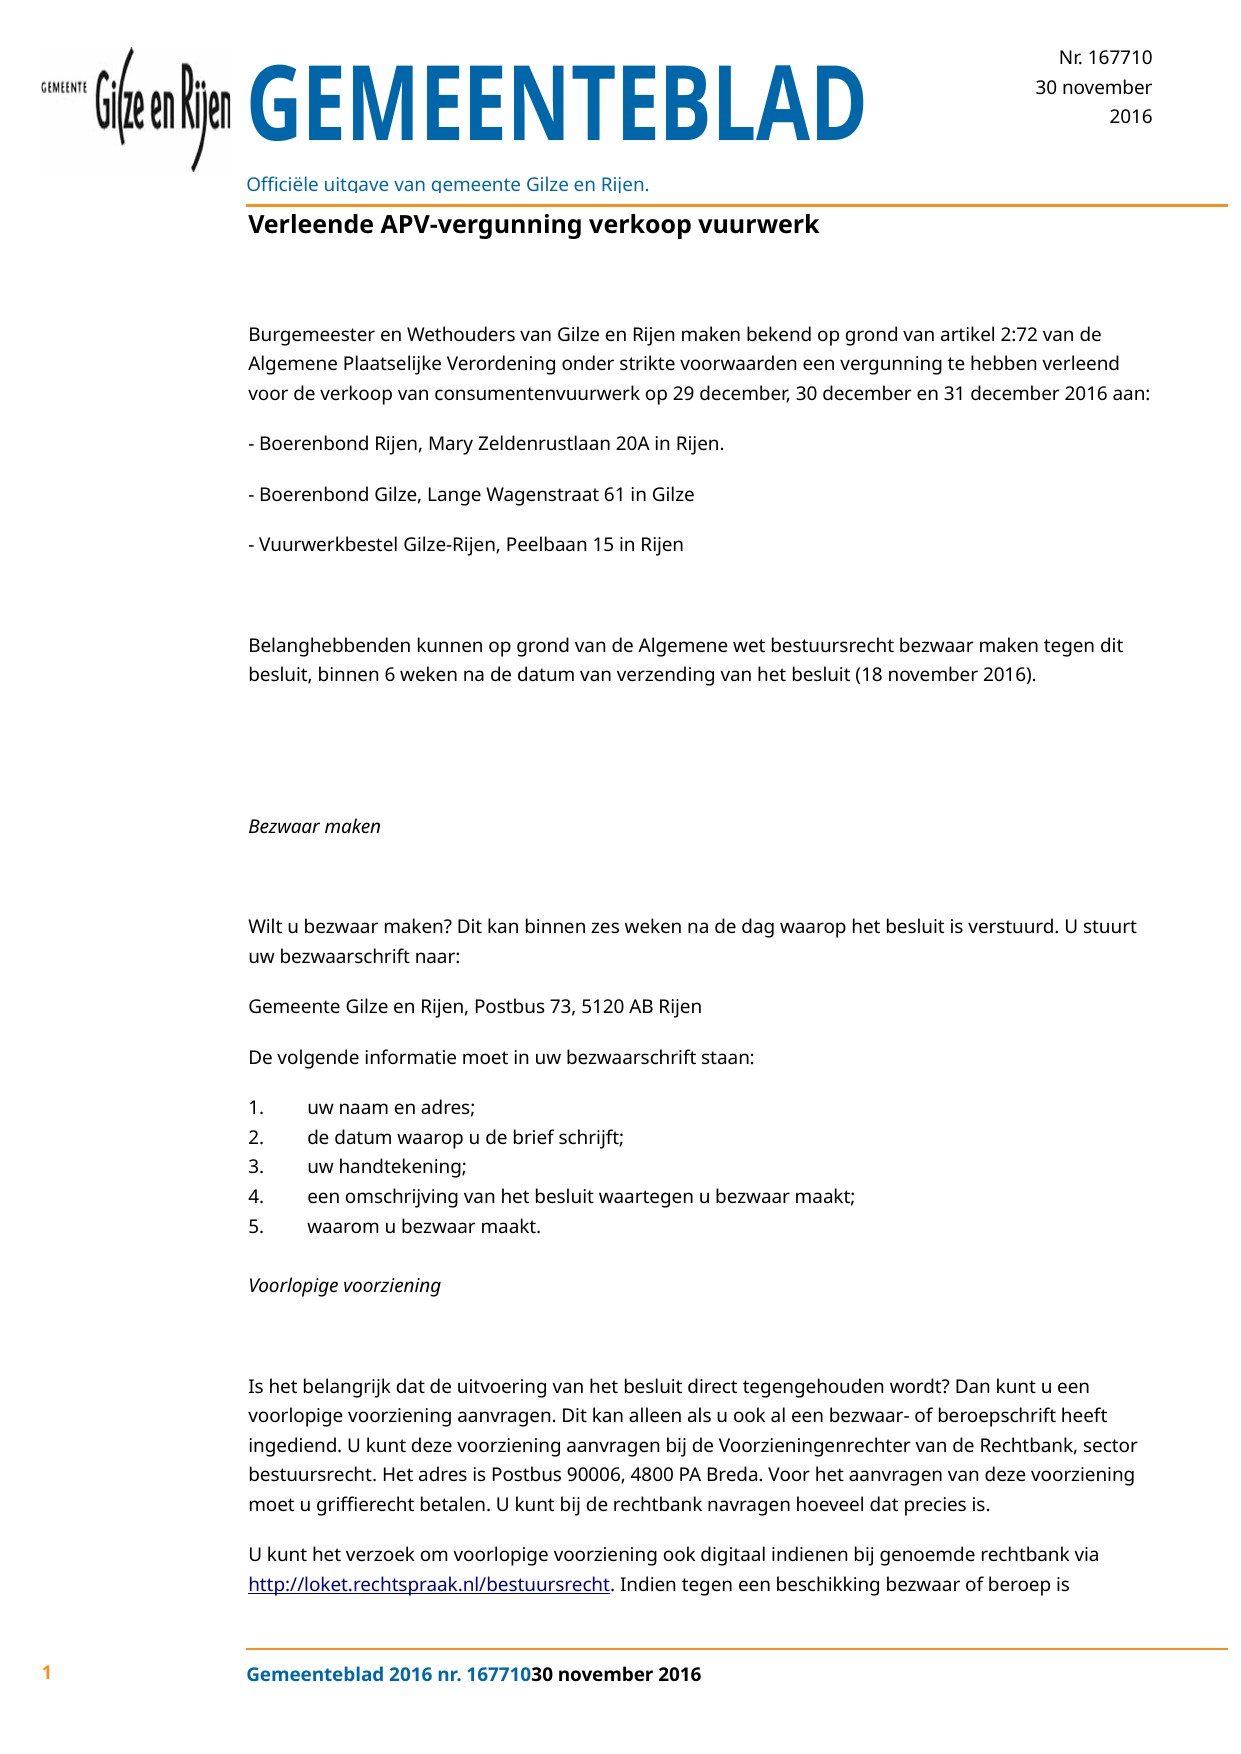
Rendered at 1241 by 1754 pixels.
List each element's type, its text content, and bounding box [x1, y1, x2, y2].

list waarom u bezwaar maakt. [248, 1213, 1152, 1238]
text U kunt het verzoek om voorlopige voorziening ook digitaal indienen bij genoemde rechtbank via http://loket.rechtspraak.nl/bestuursrecht. Indien tegen een beschikking bezwaar of beroep is [248, 1542, 1152, 1597]
text Bezwaar maken [248, 813, 1152, 838]
picture [41, 47, 231, 172]
list uw handtekening; [248, 1154, 1152, 1179]
text Wilt u bezwaar maken? Dit kan binnen zes weken na de dag waarop het besluit is verstuurd. U stuurt uw bezwaarschrift naar: [248, 914, 1152, 969]
text - Boerenbond Gilze, Lange Wagenstraat 61 in Gilze [248, 481, 1152, 506]
text - Boerenbond Rijen, Mary Zeldenrustlaan 20A in Rijen. [248, 430, 1152, 456]
text Verleende APV-vergunning verkoop vuurwerk [248, 207, 1152, 241]
text Is het belangrijk dat de uitvoering van het besluit direct tegengehouden wordt? Dan kunt u een voorlopige voorziening aanvragen. Dit kan alleen als u ook al een bezwaar- of beroepschrift heeft ingediend. U kunt deze voorziening aanvragen bij de Voorzieningenrechter van de Rechtbank, sector bestuursrecht. Het adres is Postbus 90006, 4800 PA Breda. Voor het aanvragen van deze voorziening moet u griffierecht betalen. U kunt bij de rechtbank navragen hoeveel dat precies is. [248, 1373, 1152, 1517]
list uw naam en adres; [248, 1094, 1152, 1120]
list een omschrijving van het besluit waartegen u bezwaar maakt; [248, 1183, 1152, 1209]
text Belanghebbenden kunnen op grond van de Algemene wet bestuursrecht bezwaar maken tegen dit besluit, binnen 6 weken na de datum van verzending van het besluit (18 november 2016). [248, 632, 1152, 687]
text Burgemeester en Wethouders van Gilze en Rijen maken bekend op grond van artikel 2:72 van de Algemene Plaatselijke Verordening onder strikte voorwaarden een vergunning te hebben verleend voor de verkoop van consumentenvuurwerk op 29 december, 30 december en 31 december 2016 aan: [248, 321, 1152, 406]
text Gemeente Gilze en Rijen, Postbus 73, 5120 AB Rijen [248, 994, 1152, 1019]
list de datum waarop u de brief schrijft; [248, 1124, 1152, 1150]
text Voorlopige voorziening [248, 1272, 1152, 1298]
text De volgende informatie moet in uw bezwaarschrift staan: [248, 1044, 1152, 1070]
text - Vuurwerkbestel Gilze-Rijen, Peelbaan 15 in Rijen [248, 531, 1152, 557]
